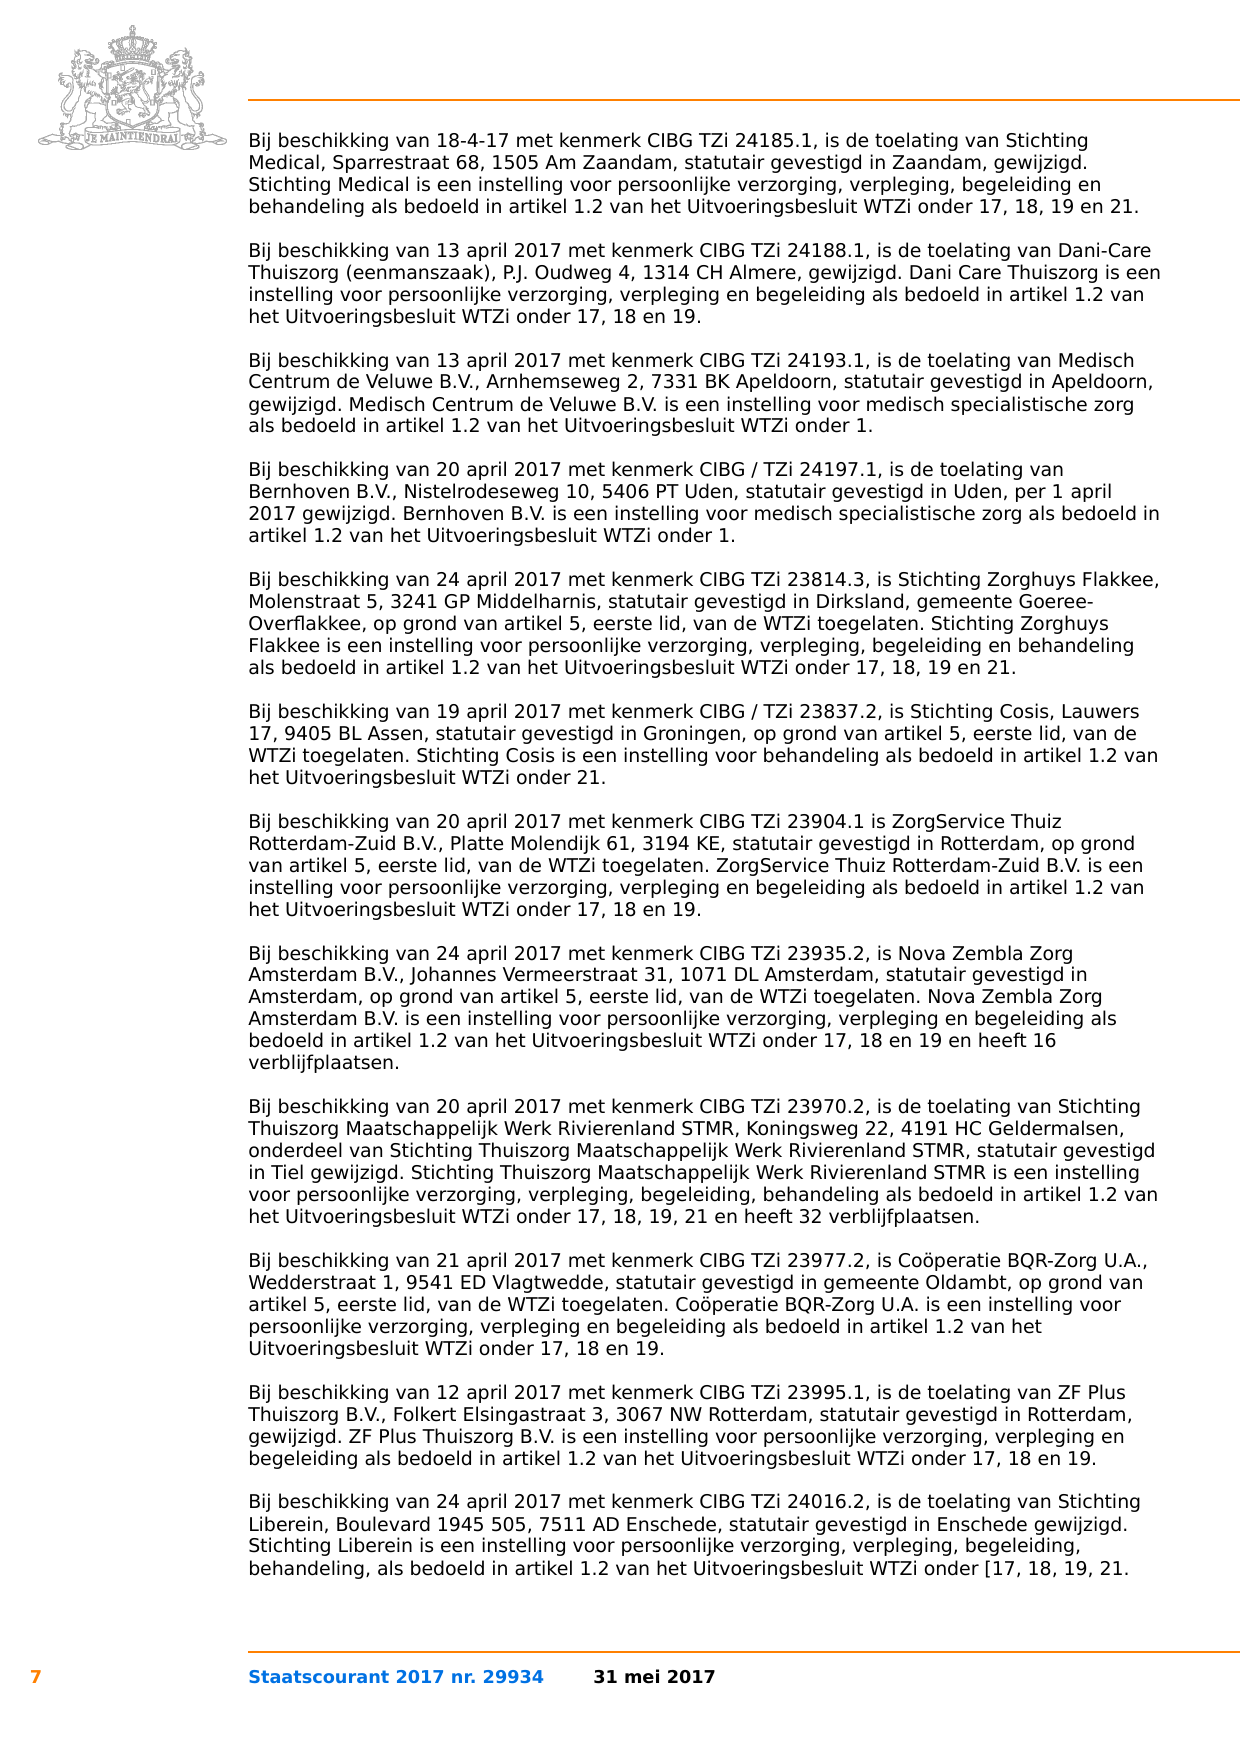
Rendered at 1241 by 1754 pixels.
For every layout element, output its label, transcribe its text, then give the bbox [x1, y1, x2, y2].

text Bij beschikking van 19 april 2017 met kenmerk CIBG / TZi 23837.2, is Stichting Cosis, Lauwers 17, 9405 BL Assen, statutair gevestigd in Groningen, op grond van artikel 5, eerste lid, van de WTZi toegelaten. Stichting Cosis is een instelling voor behandeling als bedoeld in artikel 1.2 van het Uitvoeringsbesluit WTZi onder 21. [248, 701, 1163, 789]
text Bij beschikking van 20 april 2017 met kenmerk CIBG TZi 23970.2, is de toelating van Stichting Thuiszorg Maatschappelijk Werk Rivierenland STMR, Koningsweg 22, 4191 HC Geldermalsen, onderdeel van Stichting Thuiszorg Maatschappelijk Werk Rivierenland STMR, statutair gevestigd in Tiel gewijzigd. Stichting Thuiszorg Maatschappelijk Werk Rivierenland STMR is een instelling voor persoonlijke verzorging, verpleging, begeleiding, behandeling als bedoeld in artikel 1.2 van het Uitvoeringsbesluit WTZi onder 17, 18, 19, 21 en heeft 32 verblijfplaatsen. [248, 1096, 1163, 1228]
text Bij beschikking van 12 april 2017 met kenmerk CIBG TZi 23995.1, is de toelating van ZF Plus Thuiszorg B.V., Folkert Elsingastraat 3, 3067 NW Rotterdam, statutair gevestigd in Rotterdam, gewijzigd. ZF Plus Thuiszorg B.V. is een instelling voor persoonlijke verzorging, verpleging en begeleiding als bedoeld in artikel 1.2 van het Uitvoeringsbesluit WTZi onder 17, 18 en 19. [248, 1382, 1163, 1469]
text Bij beschikking van 20 april 2017 met kenmerk CIBG TZi 23904.1 is ZorgService Thuiz Rotterdam-Zuid B.V., Platte Molendijk 61, 3194 KE, statutair gevestigd in Rotterdam, op grond van artikel 5, eerste lid, van de WTZi toegelaten. ZorgService Thuiz Rotterdam-Zuid B.V. is een instelling voor persoonlijke verzorging, verpleging en begeleiding als bedoeld in artikel 1.2 van het Uitvoeringsbesluit WTZi onder 17, 18 en 19. [248, 811, 1163, 921]
text Bij beschikking van 13 april 2017 met kenmerk CIBG TZi 24193.1, is de toelating van Medisch Centrum de Veluwe B.V., Arnhemseweg 2, 7331 BK Apeldoorn, statutair gevestigd in Apeldoorn, gewijzigd. Medisch Centrum de Veluwe B.V. is een instelling voor medisch specialistische zorg als bedoeld in artikel 1.2 van het Uitvoeringsbesluit WTZi onder 1. [248, 349, 1163, 437]
text Bij beschikking van 24 april 2017 met kenmerk CIBG TZi 23814.3, is Stichting Zorghuys Flakkee, Molenstraat 5, 3241 GP Middelharnis, statutair gevestigd in Dirksland, gemeente Goeree-Overflakkee, op grond van artikel 5, eerste lid, van de WTZi toegelaten. Stichting Zorghuys Flakkee is een instelling voor persoonlijke verzorging, verpleging, begeleiding en behandeling als bedoeld in artikel 1.2 van het Uitvoeringsbesluit WTZi onder 17, 18, 19 en 21. [248, 569, 1163, 679]
text Bij beschikking van 18-4-17 met kenmerk CIBG TZi 24185.1, is de toelating van Stichting Medical, Sparrestraat 68, 1505 Am Zaandam, statutair gevestigd in Zaandam, gewijzigd. Stichting Medical is een instelling voor persoonlijke verzorging, verpleging, begeleiding en behandeling als bedoeld in artikel 1.2 van het Uitvoeringsbesluit WTZi onder 17, 18, 19 en 21. [248, 130, 1163, 218]
text Bij beschikking van 20 april 2017 met kenmerk CIBG / TZi 24197.1, is de toelating van Bernhoven B.V., Nistelrodeseweg 10, 5406 PT Uden, statutair gevestigd in Uden, per 1 april 2017 gewijzigd. Bernhoven B.V. is een instelling voor medisch specialistische zorg als bedoeld in artikel 1.2 van het Uitvoeringsbesluit WTZi onder 1. [248, 459, 1163, 547]
text Bij beschikking van 24 april 2017 met kenmerk CIBG TZi 23935.2, is Nova Zembla Zorg Amsterdam B.V., Johannes Vermeerstraat 31, 1071 DL Amsterdam, statutair gevestigd in Amsterdam, op grond van artikel 5, eerste lid, van de WTZi toegelaten. Nova Zembla Zorg Amsterdam B.V. is een instelling voor persoonlijke verzorging, verpleging en begeleiding als bedoeld in artikel 1.2 van het Uitvoeringsbesluit WTZi onder 17, 18 en 19 en heeft 16 verblijfplaatsen. [248, 942, 1163, 1074]
text Bij beschikking van 21 april 2017 met kenmerk CIBG TZi 23977.2, is Coöperatie BQR-Zorg U.A., Wedderstraat 1, 9541 ED Vlagtwedde, statutair gevestigd in gemeente Oldambt, op grond van artikel 5, eerste lid, van de WTZi toegelaten. Coöperatie BQR-Zorg U.A. is een instelling voor persoonlijke verzorging, verpleging en begeleiding als bedoeld in artikel 1.2 van het Uitvoeringsbesluit WTZi onder 17, 18 en 19. [248, 1250, 1163, 1360]
text Bij beschikking van 13 april 2017 met kenmerk CIBG TZi 24188.1, is de toelating van Dani-Care Thuiszorg (eenmanszaak), P.J. Oudweg 4, 1314 CH Almere, gewijzigd. Dani Care Thuiszorg is een instelling voor persoonlijke verzorging, verpleging en begeleiding als bedoeld in artikel 1.2 van het Uitvoeringsbesluit WTZi onder 17, 18 en 19. [248, 240, 1163, 328]
picture [38, 25, 227, 150]
text Bij beschikking van 24 april 2017 met kenmerk CIBG TZi 24016.2, is de toelating van Stichting Liberein, Boulevard 1945 505, 7511 AD Enschede, statutair gevestigd in Enschede gewijzigd. Stichting Liberein is een instelling voor persoonlijke verzorging, verpleging, begeleiding, behandeling, als bedoeld in artikel 1.2 van het Uitvoeringsbesluit WTZi onder [17, 18, 19, 21. [248, 1491, 1163, 1579]
